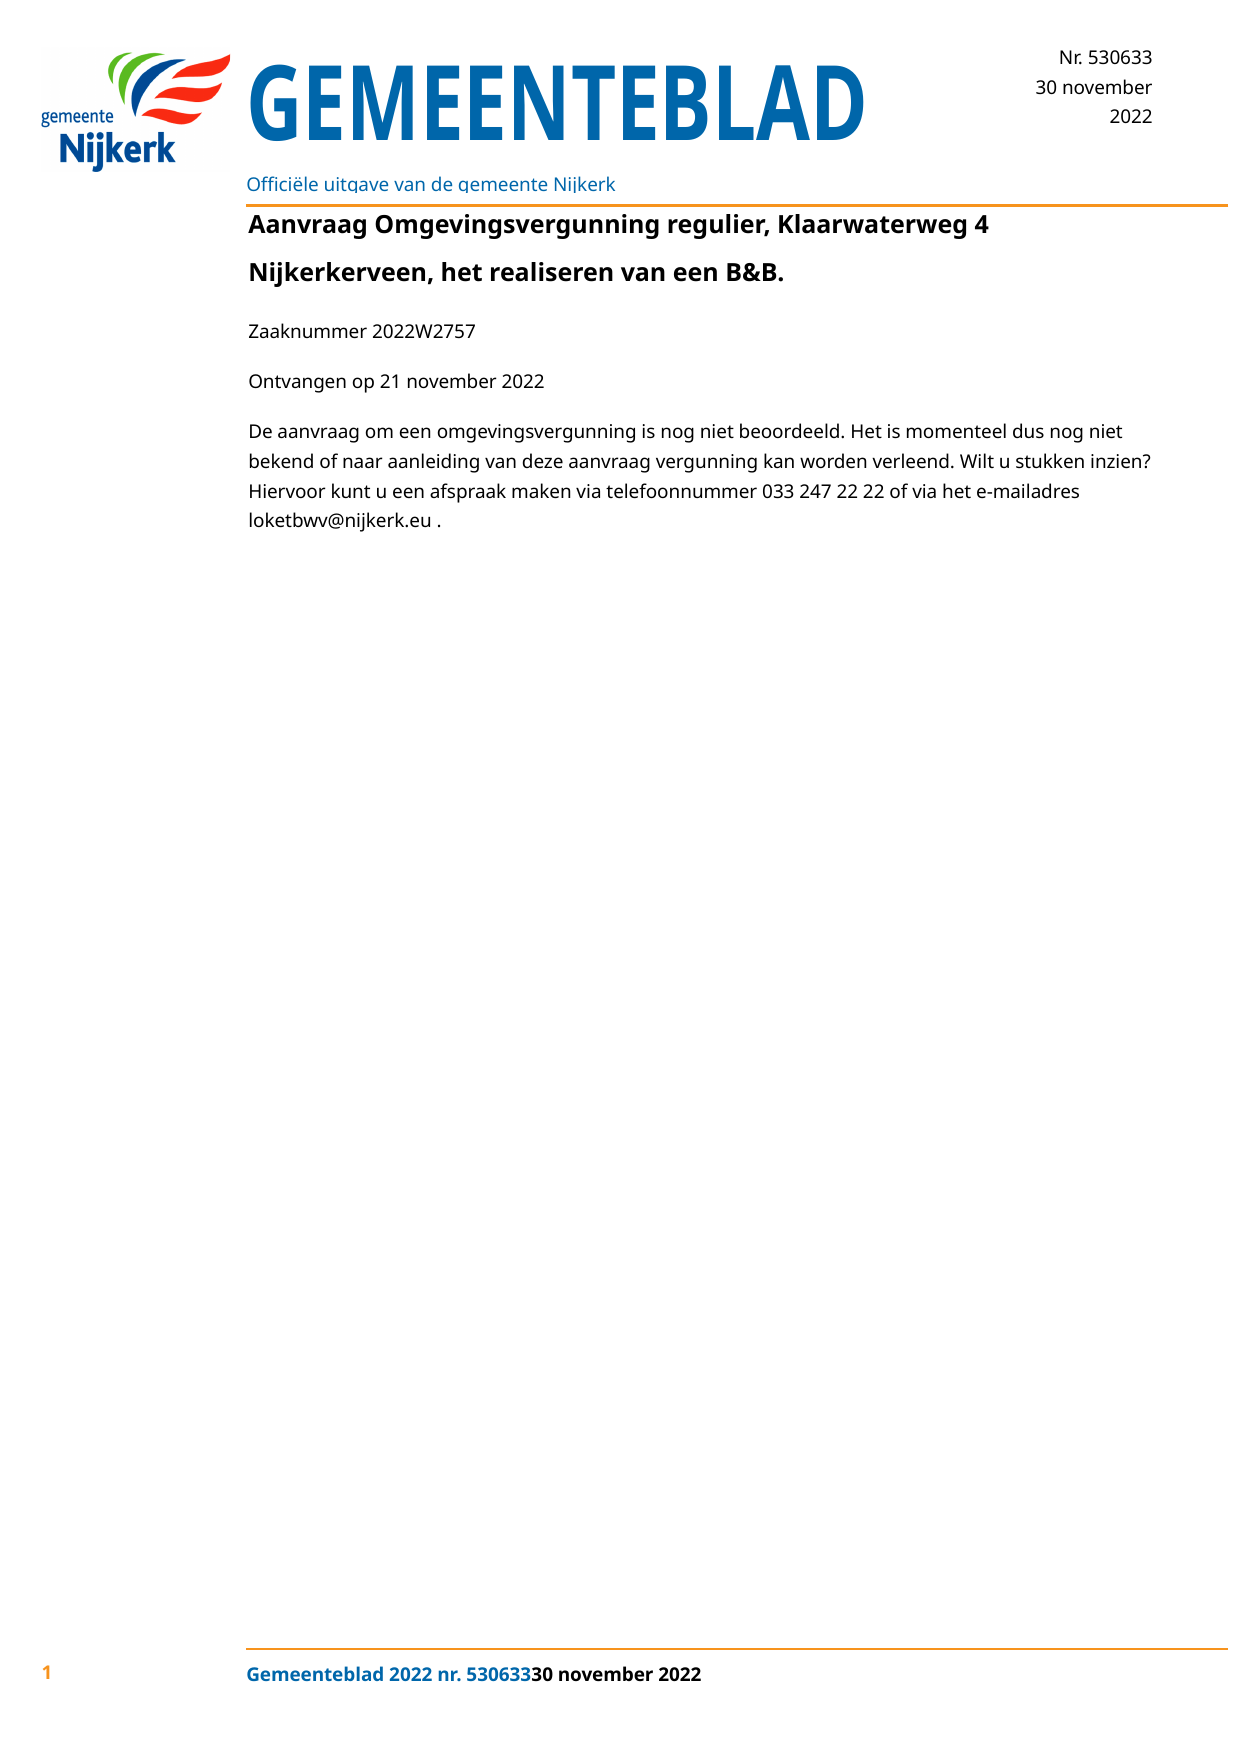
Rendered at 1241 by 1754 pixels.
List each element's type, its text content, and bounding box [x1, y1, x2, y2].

text De aanvraag om een omgevingsvergunning is nog niet beoordeeld. Het is momenteel dus nog niet bekend of naar aanleiding van deze aanvraag vergunning kan worden verleend. Wilt u stukken inzien? Hiervoor kunt u een afspraak maken via telefoonnummer 033 247 22 22 of via het e-mailadres loketbwv@nijkerk.eu . [248, 419, 1152, 533]
picture [41, 47, 231, 172]
text Zaaknummer 2022W2757 [248, 318, 1152, 344]
text Ontvangen op 21 november 2022 [248, 368, 1152, 394]
text Aanvraag Omgevingsvergunning regulier, Klaarwaterweg 4 Nijkerkerveen, het realiseren van een B&B. [248, 207, 1152, 288]
